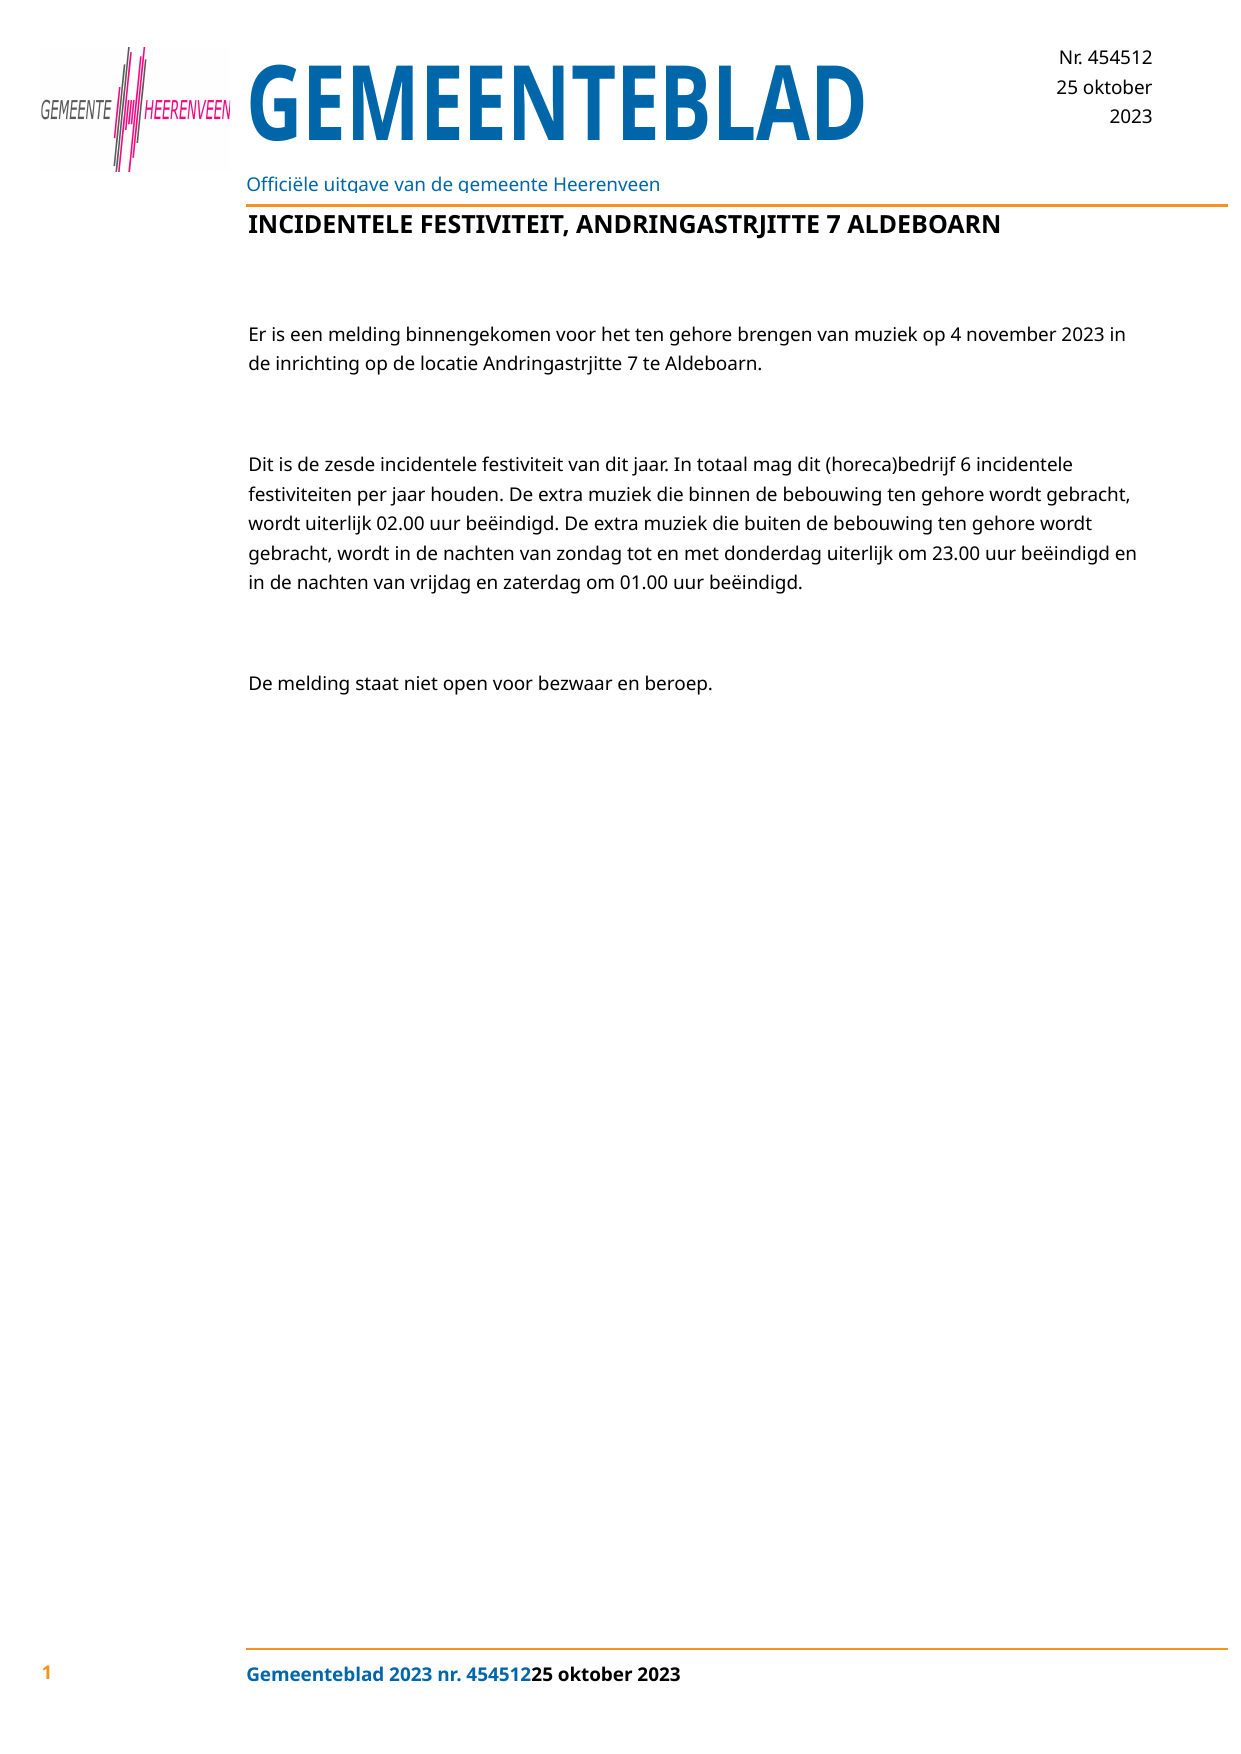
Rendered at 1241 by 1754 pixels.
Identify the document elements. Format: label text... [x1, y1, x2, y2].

text De melding staat niet open voor bezwaar en beroep. [248, 670, 1152, 696]
text Er is een melding binnengekomen voor het ten gehore brengen van muziek op 4 november 2023 in de inrichting op de locatie Andringastrjitte 7 te Aldeboarn. [248, 321, 1152, 376]
picture [41, 47, 231, 172]
text Dit is de zesde incidentele festiviteit van dit jaar. In totaal mag dit (horeca)bedrijf 6 incidentele festiviteiten per jaar houden. De extra muziek die binnen de bebouwing ten gehore wordt gebracht, wordt uiterlijk 02.00 uur beëindigd. De extra muziek die buiten de bebouwing ten gehore wordt gebracht, wordt in de nachten van zondag tot en met donderdag uiterlijk om 23.00 uur beëindigd en in de nachten van vrijdag en zaterdag om 01.00 uur beëindigd. [248, 451, 1152, 595]
text INCIDENTELE FESTIVITEIT, ANDRINGASTRJITTE 7 ALDEBOARN [248, 207, 1152, 241]
